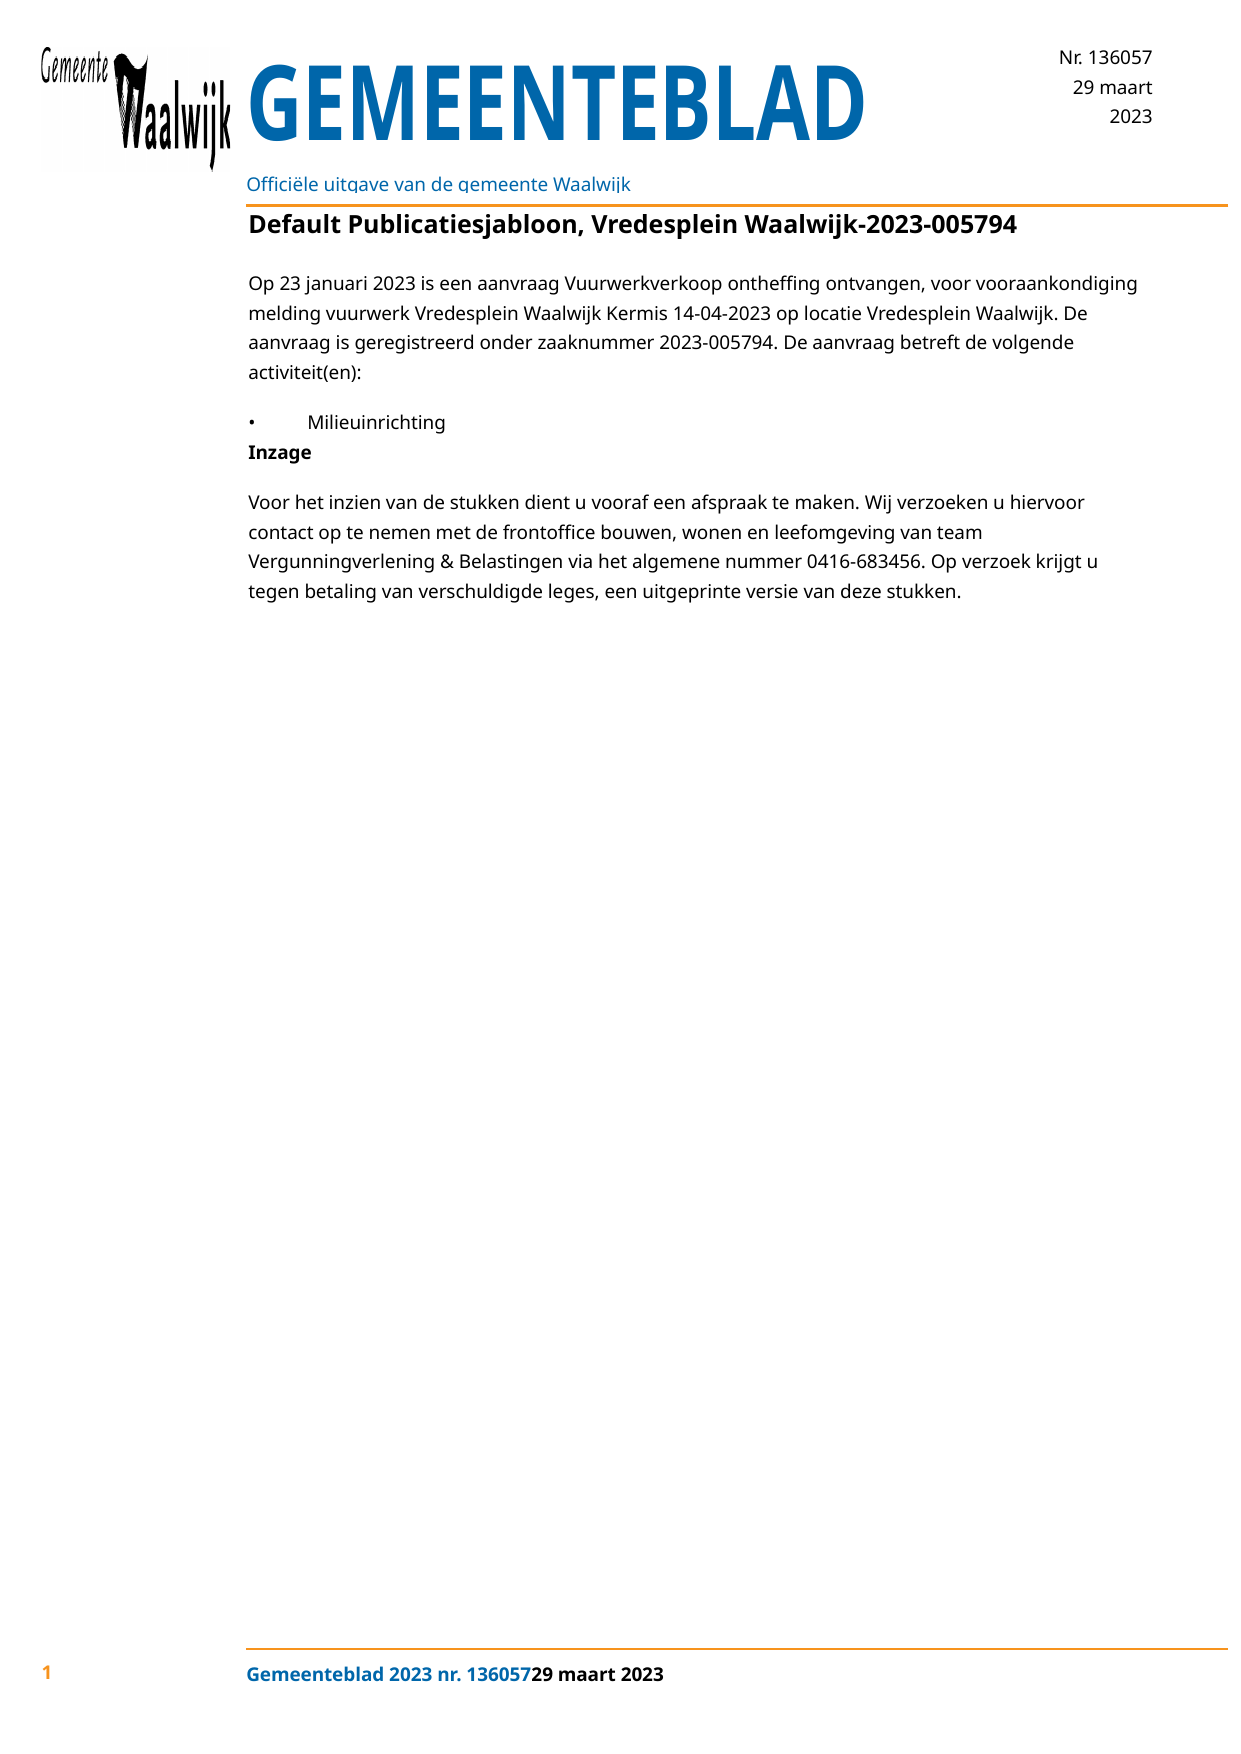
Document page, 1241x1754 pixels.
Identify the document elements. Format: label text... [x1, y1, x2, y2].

text Inzage [248, 439, 1152, 465]
picture [41, 47, 231, 172]
text Voor het inzien van de stukken dient u vooraf een afspraak te maken. Wij verzoeken u hiervoor contact op te nemen met de frontoffice bouwen, wonen en leefomgeving van team Vergunningverlening & Belastingen via het algemene nummer 0416-683456. Op verzoek krijgt u tegen betaling van verschuldigde leges, een uitgeprinte versie van deze stukken. [248, 489, 1152, 604]
list Milieuinrichting [248, 409, 1152, 435]
text Op 23 januari 2023 is een aanvraag Vuurwerkverkoop ontheffing ontvangen, voor vooraankondiging melding vuurwerk Vredesplein Waalwijk Kermis 14-04-2023 op locatie Vredesplein Waalwijk. De aanvraag is geregistreerd onder zaaknummer 2023-005794. De aanvraag betreft de volgende activiteit(en): [248, 270, 1152, 385]
text Default Publicatiesjabloon, Vredesplein Waalwijk-2023-005794 [248, 207, 1152, 241]
